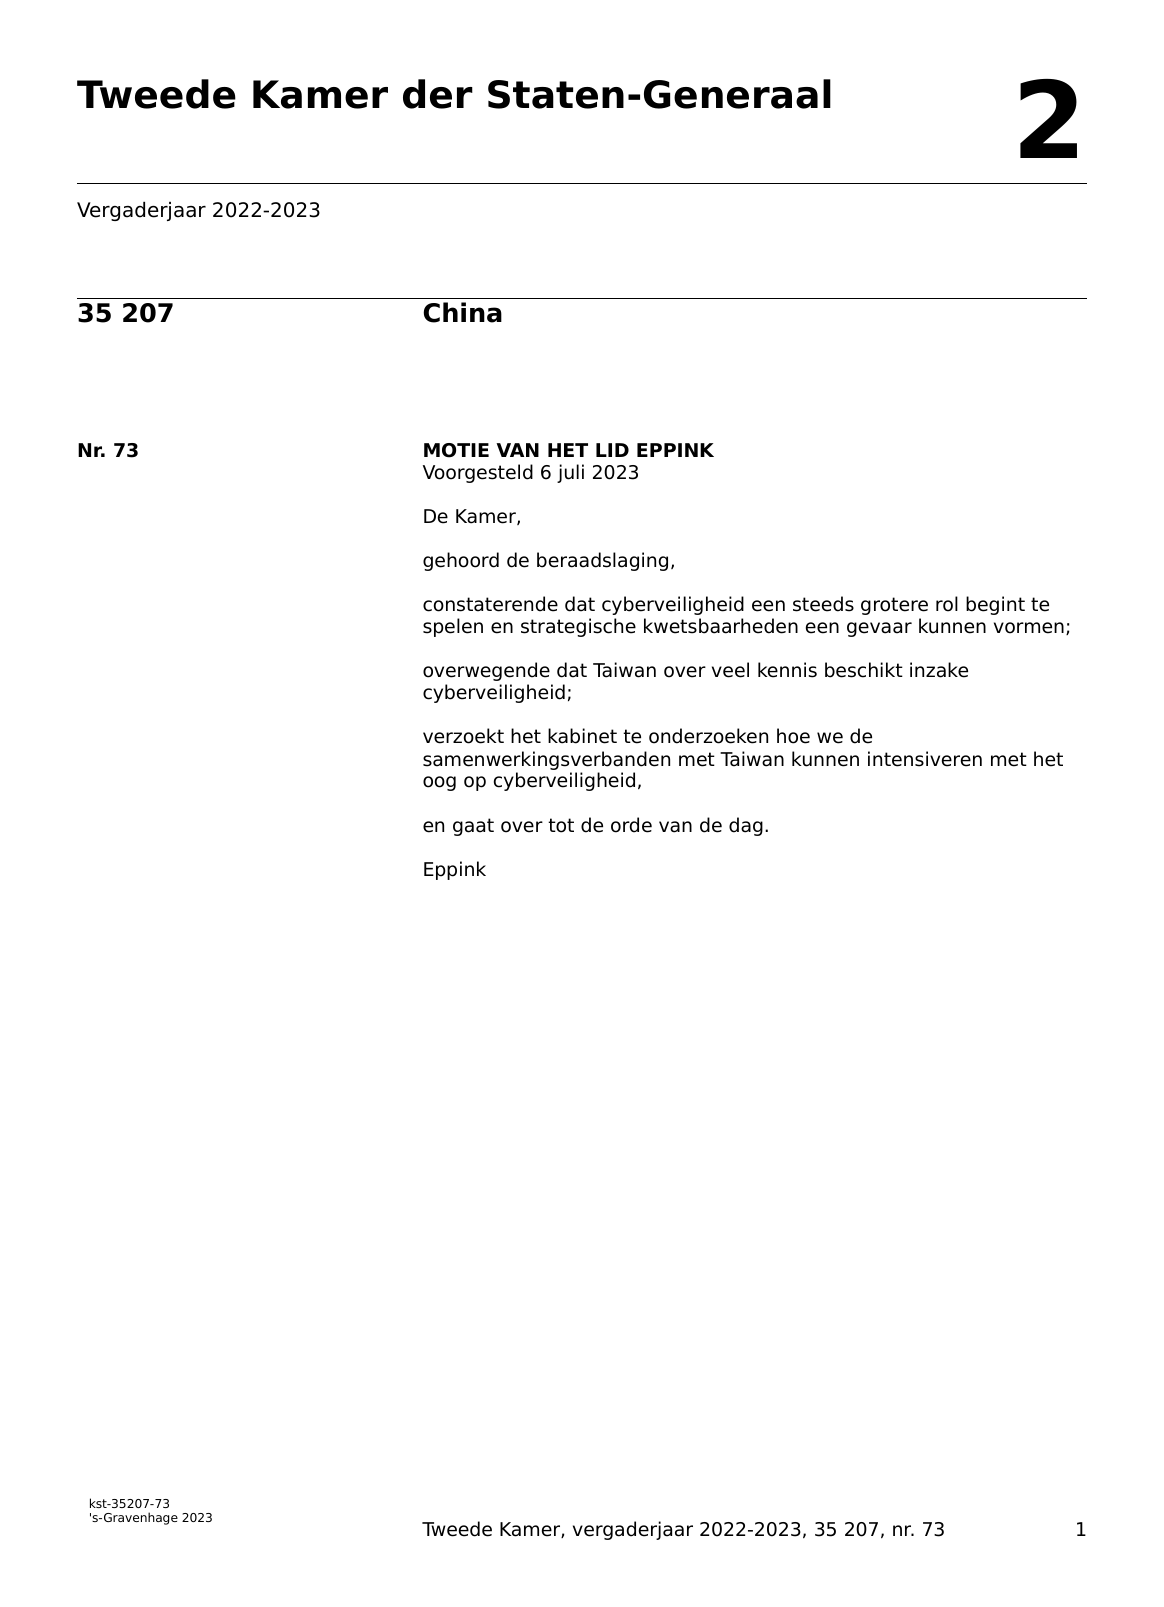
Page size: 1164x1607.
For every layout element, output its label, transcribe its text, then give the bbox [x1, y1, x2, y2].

table_header 2 [886, 59, 1087, 183]
text Eppink [422, 859, 1087, 881]
text verzoekt het kabinet te onderzoeken hoe we de samenwerkingsverbanden met Taiwan kunnen intensiveren met het oog op cyberveiligheid, [422, 726, 1087, 792]
text De Kamer, [422, 506, 1087, 528]
text en gaat over tot de orde van de dag. [422, 814, 1087, 837]
table_cell Vergaderjaar 2022-2023 [77, 184, 1087, 298]
text gehoord de beraadslaging, [422, 550, 1087, 572]
subtitle Nr. 73 MOTIE VAN HET LID EPPINK [77, 440, 1087, 462]
text kst-35207-73 [88, 1497, 323, 1511]
text constaterende dat cyberveiligheid een steeds grotere rol begint te spelen en strategische kwetsbaarheden een gevaar kunnen vormen; [422, 594, 1087, 638]
text 's-Gravenhage 2023 [88, 1511, 323, 1525]
table_header Tweede Kamer der Staten-Generaal [77, 59, 886, 183]
subtitle 35 207 China [77, 299, 1087, 329]
text overwegende dat Taiwan over veel kennis beschikt inzake cyberveiligheid; [422, 660, 1087, 704]
text Voorgesteld 6 juli 2023 [422, 462, 1087, 484]
